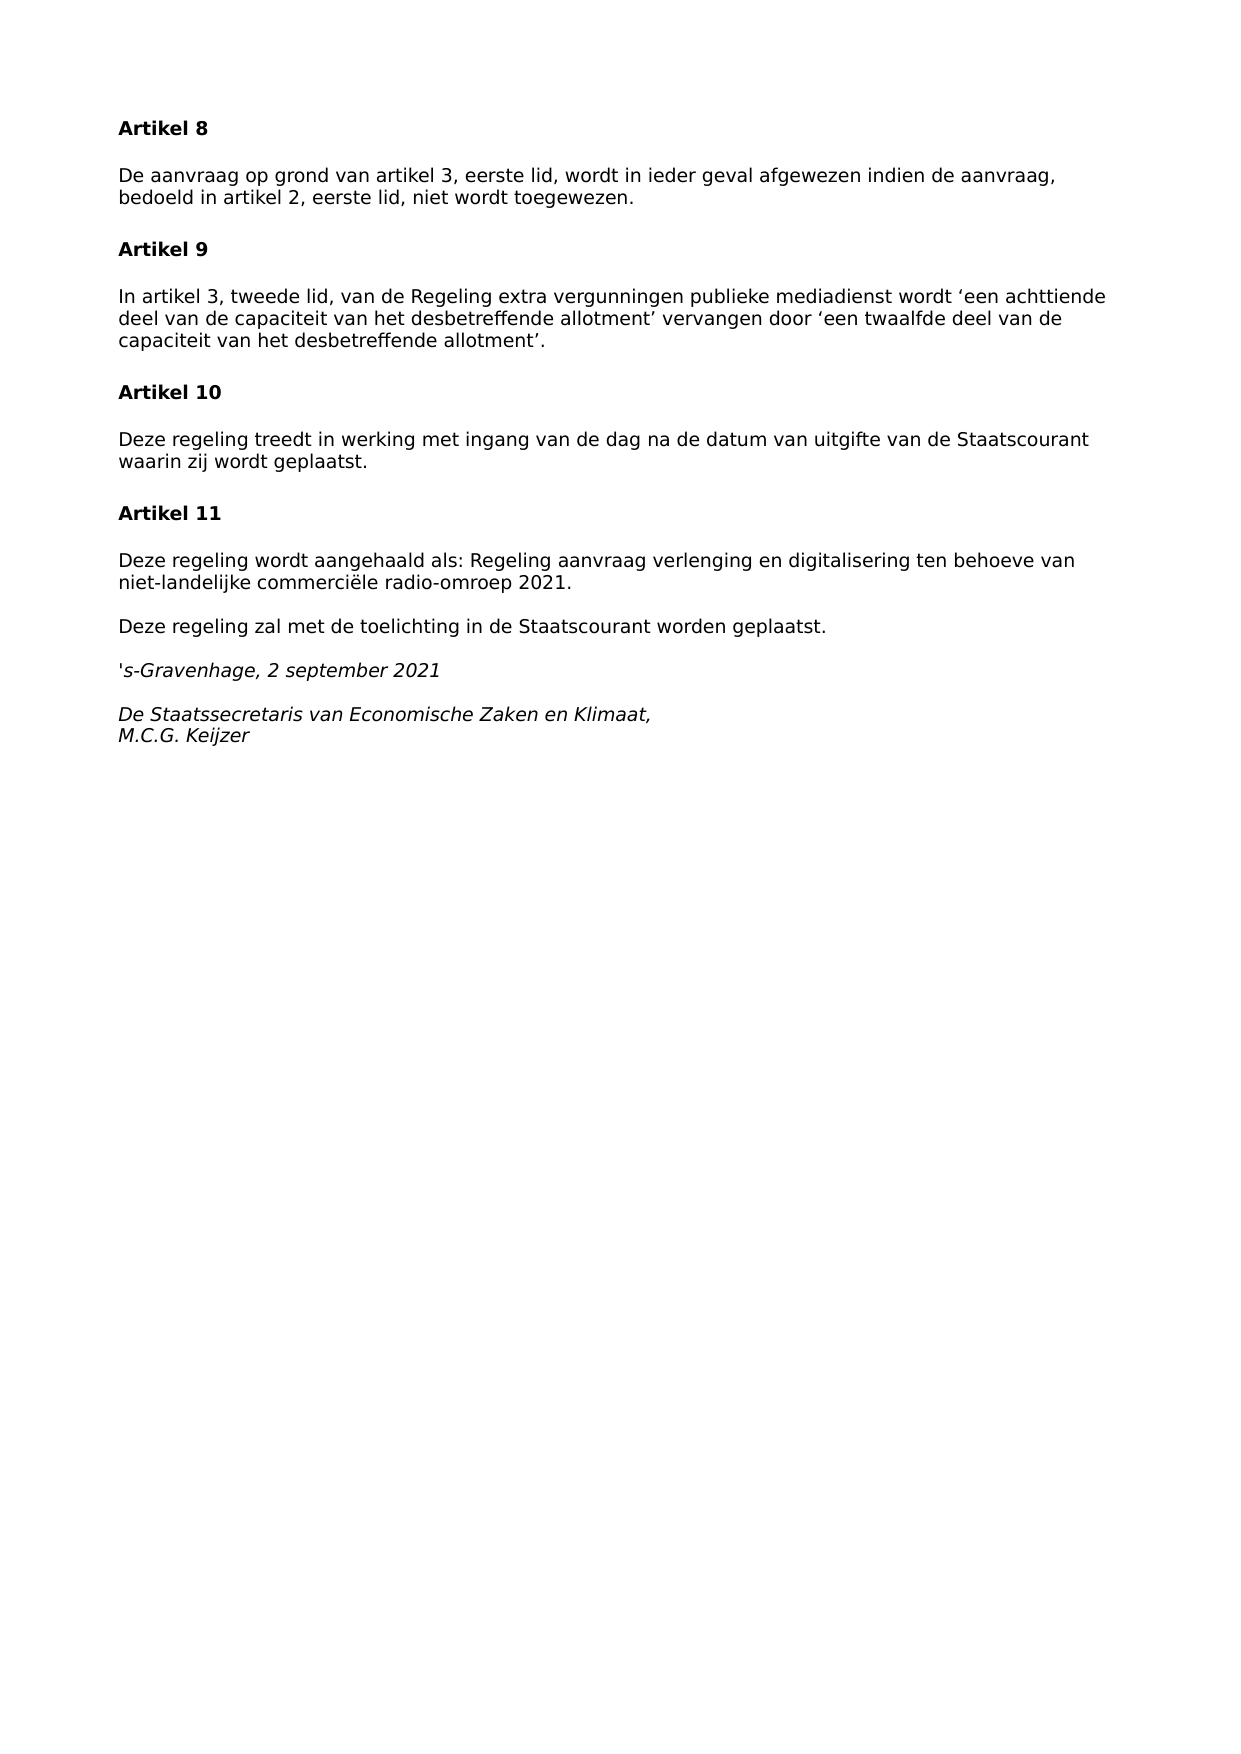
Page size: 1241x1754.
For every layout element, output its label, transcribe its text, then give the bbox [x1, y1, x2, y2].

text Deze regeling zal met de toelichting in de Staatscourant worden geplaatst. [118, 616, 1122, 638]
text 's-Gravenhage, 2 september 2021 [118, 659, 1122, 682]
subtitle Artikel 8 [118, 118, 1122, 140]
text In artikel 3, tweede lid, van de Regeling extra vergunningen publieke mediadienst wordt ‘een achttiende deel van de capaciteit van het desbetreffende allotment’ vervangen door ‘een twaalfde deel van de capaciteit van het desbetreffende allotment’. [118, 286, 1122, 352]
text Deze regeling treedt in werking met ingang van de dag na de datum van uitgifte van de Staatscourant waarin zij wordt geplaatst. [118, 429, 1122, 473]
text De Staatssecretaris van Economische Zaken en Klimaat, M.C.G. Keijzer [118, 703, 1122, 747]
text De aanvraag op grond van artikel 3, eerste lid, wordt in ieder geval afgewezen indien de aanvraag, bedoeld in artikel 2, eerste lid, niet wordt toegewezen. [118, 165, 1122, 209]
subtitle Artikel 11 [118, 503, 1122, 525]
subtitle Artikel 10 [118, 382, 1122, 404]
subtitle Artikel 9 [118, 239, 1122, 261]
text Deze regeling wordt aangehaald als: Regeling aanvraag verlenging en digitalisering ten behoeve van niet-landelijke commerciële radio-omroep 2021. [118, 550, 1122, 594]
